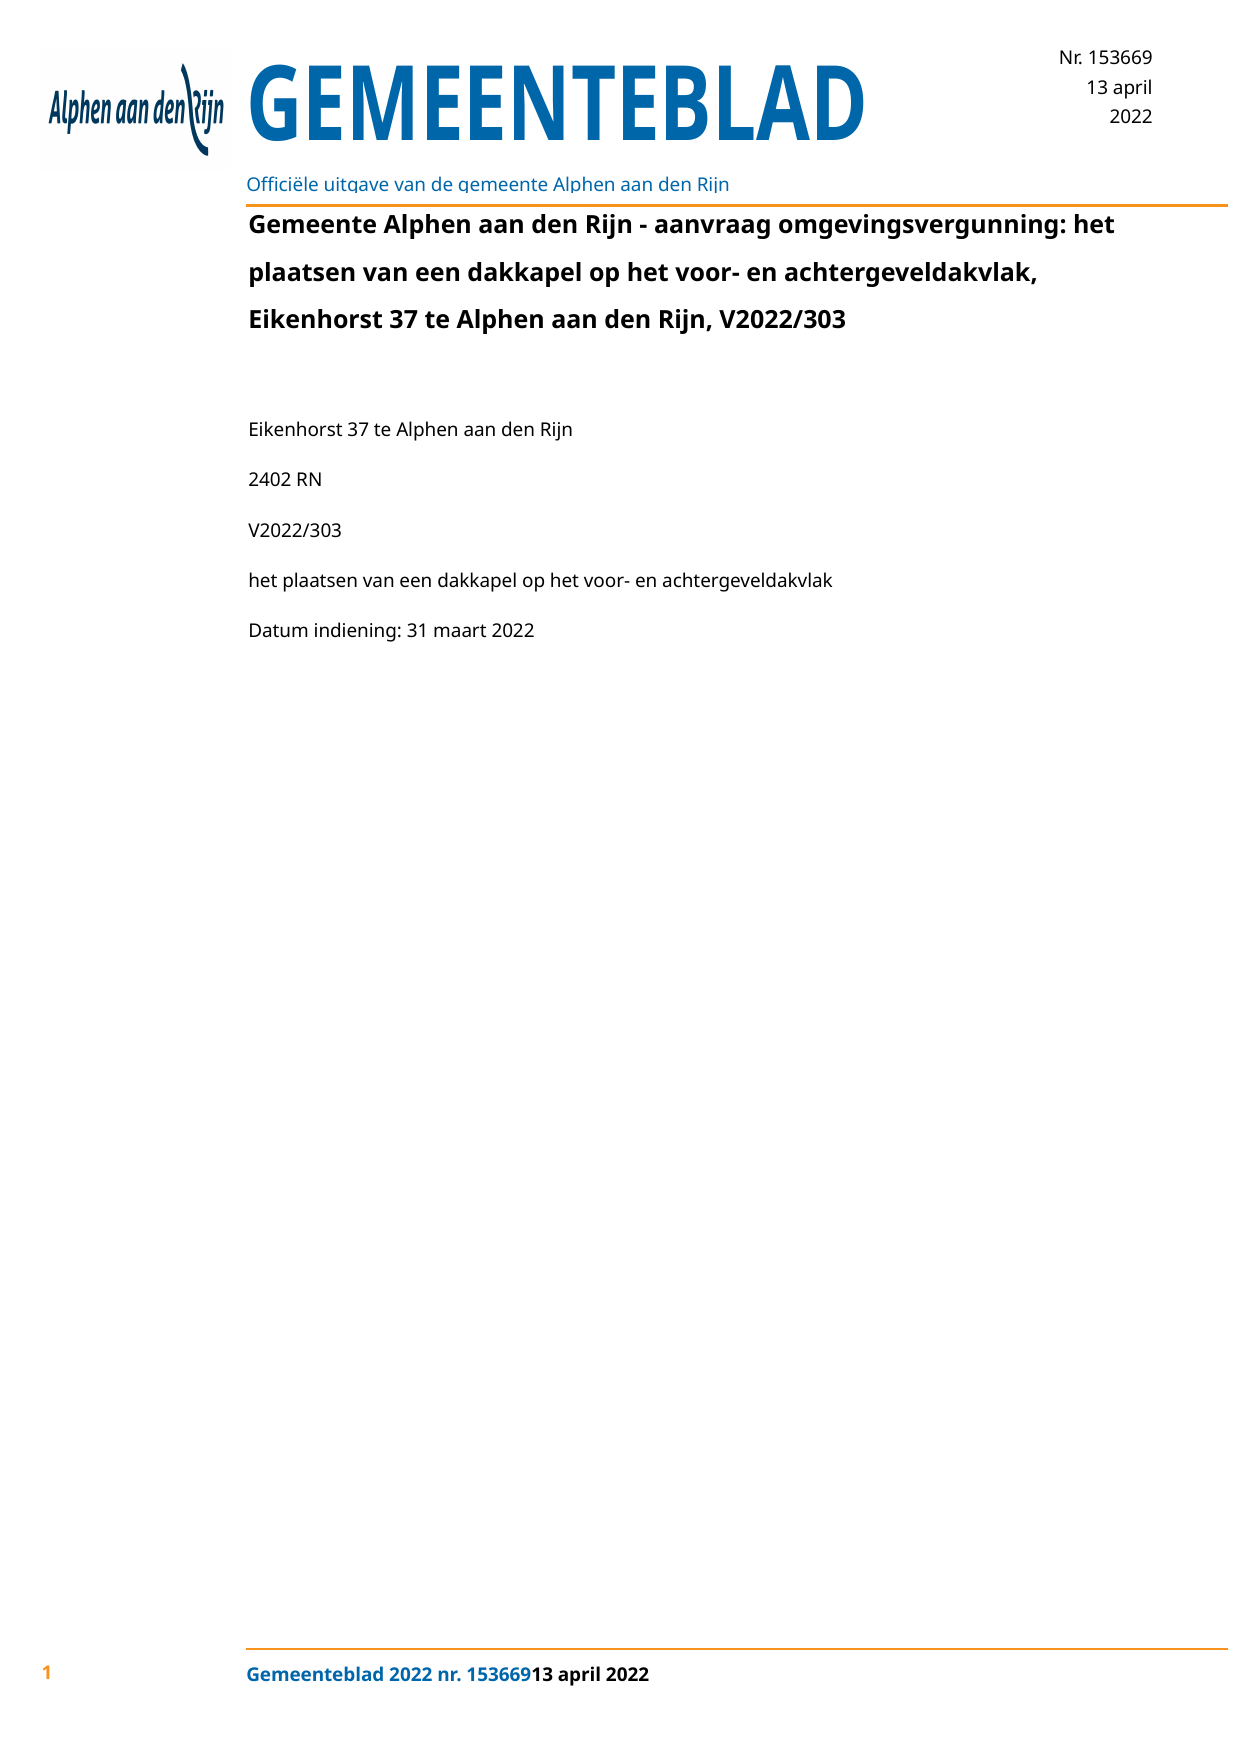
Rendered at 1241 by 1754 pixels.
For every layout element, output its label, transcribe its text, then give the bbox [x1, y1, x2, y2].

text Datum indiening: 31 maart 2022 [248, 618, 1152, 643]
text het plaatsen van een dakkapel op het voor- en achtergeveldakvlak [248, 567, 1152, 593]
text Gemeente Alphen aan den Rijn - aanvraag omgevingsvergunning: het plaatsen van een dakkapel op het voor- en achtergeveldakvlak, Eikenhorst 37 te Alphen aan den Rijn, V2022/303 [248, 207, 1152, 336]
text 2402 RN [248, 466, 1152, 492]
text V2022/303 [248, 517, 1152, 542]
text Eikenhorst 37 te Alphen aan den Rijn [248, 416, 1152, 442]
picture [41, 47, 231, 172]
